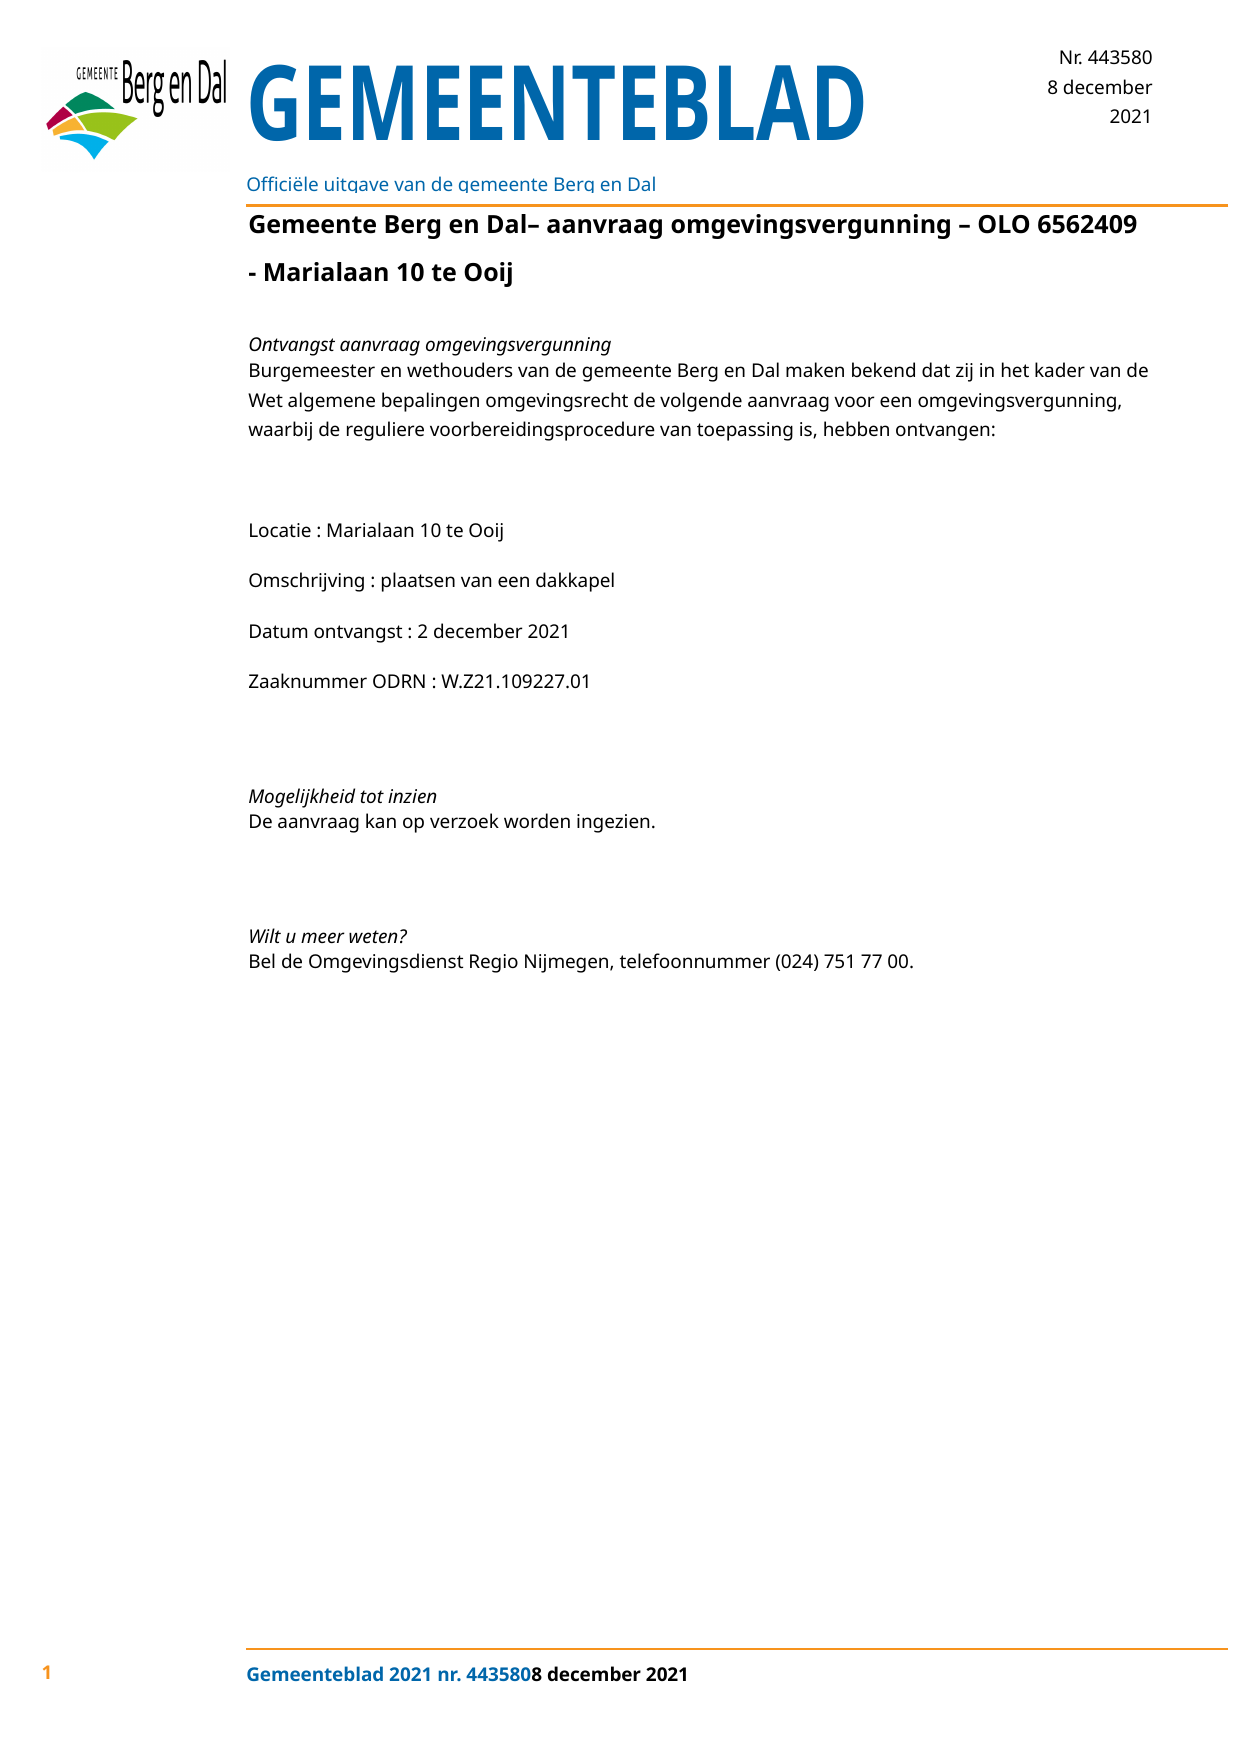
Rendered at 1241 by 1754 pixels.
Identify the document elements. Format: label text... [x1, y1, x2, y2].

text Wilt u meer weten? [248, 923, 1152, 949]
picture [41, 47, 231, 172]
text Omschrijving : plaatsen van een dakkapel [248, 568, 1152, 593]
text De aanvraag kan op verzoek worden ingezien. [248, 808, 1152, 834]
text Locatie : Marialaan 10 te Ooij [248, 517, 1152, 543]
text Bel de Omgevingsdienst Regio Nijmegen, telefoonnummer (024) 751 77 00. [248, 949, 1152, 974]
text Ontvangst aanvraag omgevingsvergunning [248, 331, 1152, 357]
text Gemeente Berg en Dal– aanvraag omgevingsvergunning – OLO 6562409 - Marialaan 10 te Ooij [248, 207, 1152, 288]
text Zaaknummer ODRN : W.Z21.109227.01 [248, 668, 1152, 694]
text Mogelijkheid tot inzien [248, 783, 1152, 808]
text Datum ontvangst : 2 december 2021 [248, 618, 1152, 644]
text Burgemeester en wethouders van de gemeente Berg en Dal maken bekend dat zij in het kader van de Wet algemene bepalingen omgevingsrecht de volgende aanvraag voor een omgevingsvergunning, waarbij de reguliere voorbereidingsprocedure van toepassing is, hebben ontvangen: [248, 357, 1152, 442]
